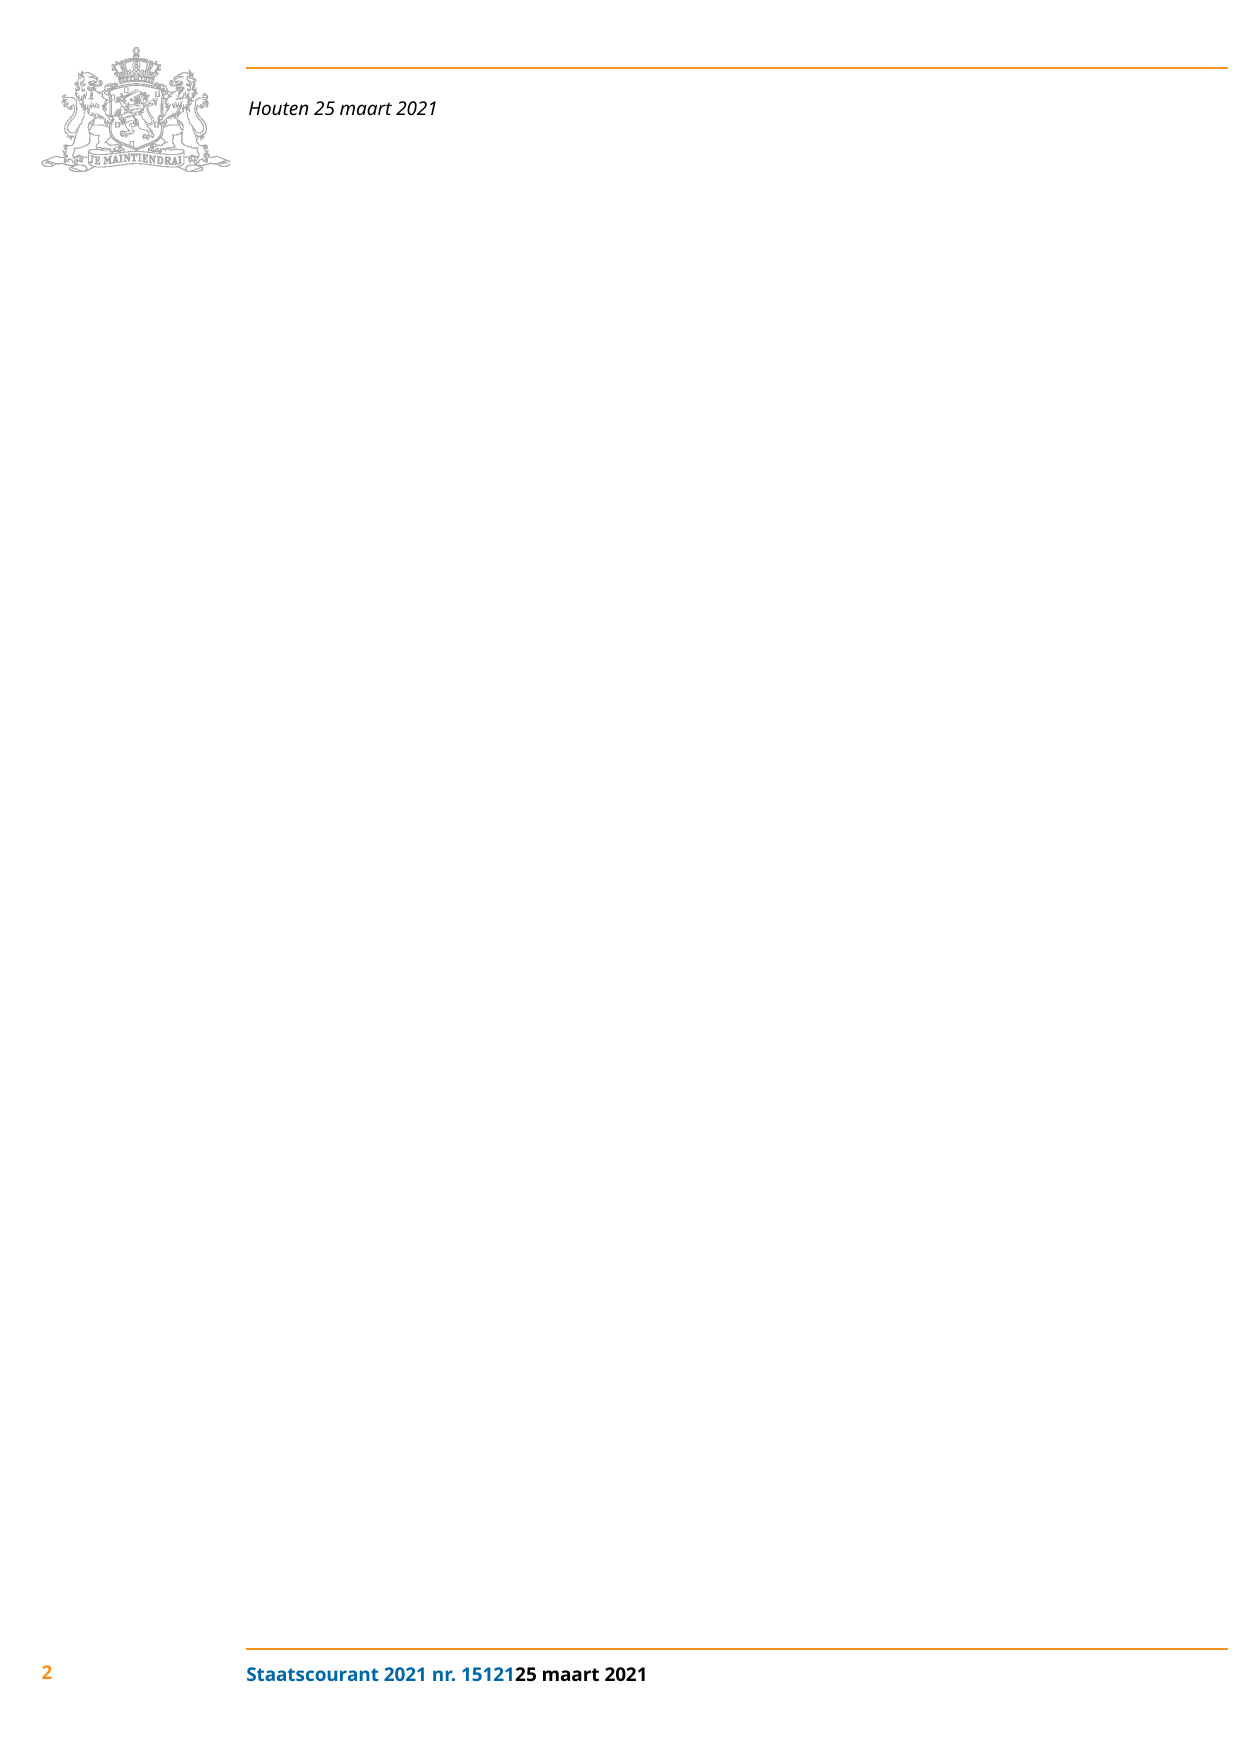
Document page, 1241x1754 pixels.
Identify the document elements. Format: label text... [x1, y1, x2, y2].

text Houten 25 maart 2021 [248, 95, 1152, 121]
picture [41, 47, 231, 172]
